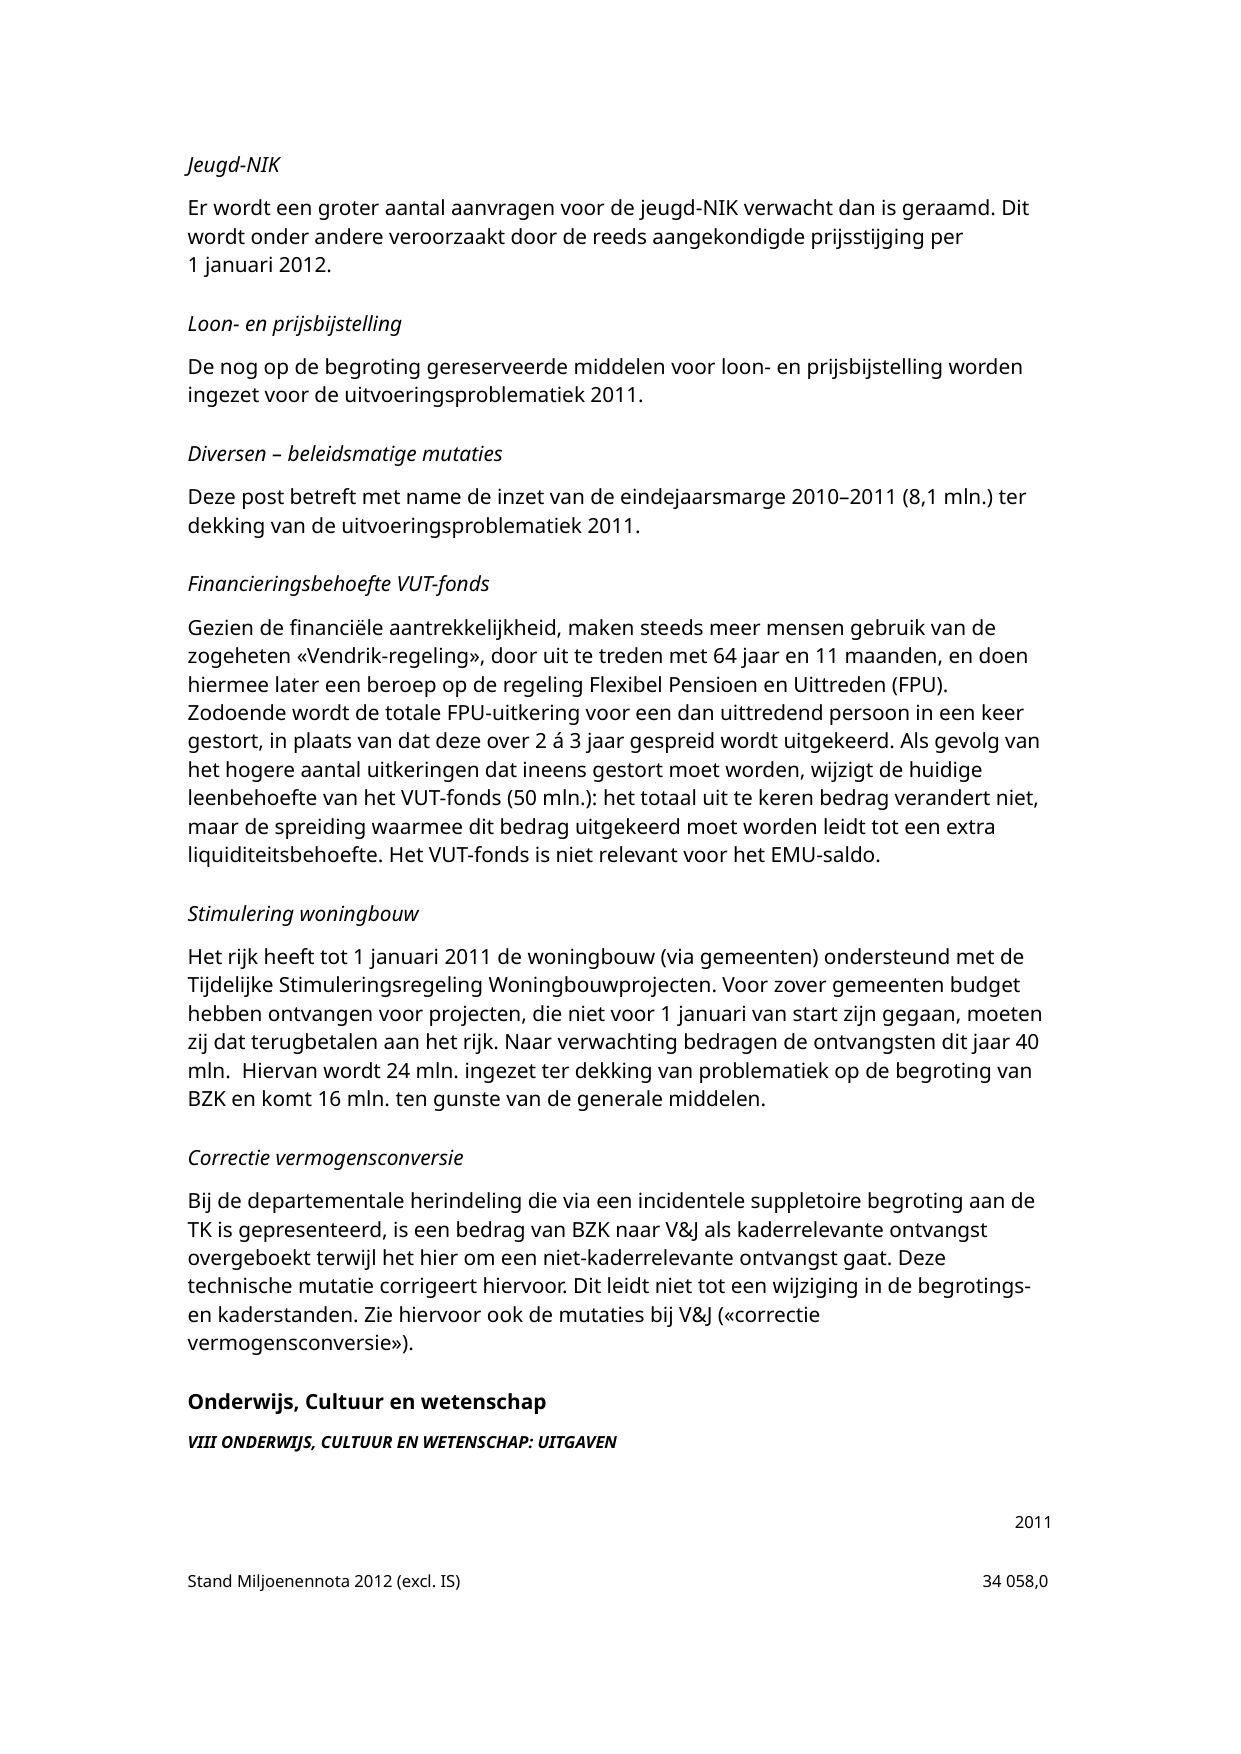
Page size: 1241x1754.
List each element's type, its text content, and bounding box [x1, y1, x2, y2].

text Er wordt een groter aantal aanvragen voor de jeugd-NIK verwacht dan is geraamd. Dit wordt onder andere veroorzaakt door de reeds aangekondigde prijsstijging per 1 januari 2012. [187, 193, 1053, 279]
text Bij de departementale herindeling die via een incidentele suppletoire begroting aan de TK is gepresenteerd, is een bedrag van BZK naar V&J als kaderrelevante ontvangst overgeboekt terwijl het hier om een niet-kaderrelevante ontvangst gaat. Deze technische mutatie corrigeert hiervoor. Dit leidt niet tot een wijziging in de begrotings- en kaderstanden. Zie hiervoor ook de mutaties bij V&J («correctie vermogensconversie»). [187, 1186, 1053, 1357]
text Diversen – beleidsmatige mutaties [187, 439, 1053, 467]
text Het rijk heeft tot 1 januari 2011 de woningbouw (via gemeenten) ondersteund met de Tijdelijke Stimuleringsregeling Woningbouwprojecten. Voor zover gemeenten budget hebben ontvangen voor projecten, die niet voor 1 januari van start zijn gegaan, moeten zij dat terugbetalen aan het rijk. Naar verwachting bedragen de ontvangsten dit jaar 40 mln. Hiervan wordt 24 mln. ingezet ter dekking van problematiek op de begroting van BZK en komt 16 mln. ten gunste van de generale middelen. [187, 942, 1053, 1113]
table_header [188, 1511, 879, 1569]
text Jeugd-NIK [187, 150, 1053, 178]
text Onderwijs, Cultuur en wetenschap [187, 1387, 1053, 1415]
text Loon- en prijsbijstelling [187, 309, 1053, 337]
table_header 2011 [880, 1511, 1053, 1569]
text VIII ONDERWIJS, CULTUUR EN WETENSCHAP: UITGAVEN [187, 1430, 1053, 1453]
table_cell 34 058,0 [880, 1569, 1053, 1592]
text Stimulering woningbouw [187, 899, 1053, 927]
text De nog op de begroting gereserveerde middelen voor loon- en prijsbijstelling worden ingezet voor de uitvoeringsproblematiek 2011. [187, 352, 1053, 409]
text Financieringsbehoefte VUT-fonds [187, 569, 1053, 598]
text Deze post betreft met name de inzet van de eindejaarsmarge 2010–2011 (8,1 mln.) ter dekking van de uitvoeringsproblematiek 2011. [187, 482, 1053, 539]
text Correctie vermogensconversie [187, 1143, 1053, 1171]
table_cell Stand Miljoenennota 2012 (excl. IS) [188, 1569, 879, 1592]
text Gezien de financiële aantrekkelijkheid, maken steeds meer mensen gebruik van de zogeheten «Vendrik-regeling», door uit te treden met 64 jaar en 11 maanden, en doen hiermee later een beroep op de regeling Flexibel Pensioen en Uittreden (FPU). Zodoende wordt de totale FPU-uitkering voor een dan uittredend persoon in een keer gestort, in plaats van dat deze over 2 á 3 jaar gespreid wordt uitgekeerd. Als gevolg van het hogere aantal uitkeringen dat ineens gestort moet worden, wijzigt de huidige leenbehoefte van het VUT-fonds (50 mln.): het totaal uit te keren bedrag verandert niet, maar de spreiding waarmee dit bedrag uitgekeerd moet worden leidt tot een extra liquiditeitsbehoefte. Het VUT-fonds is niet relevant voor het EMU-saldo. [187, 613, 1053, 869]
